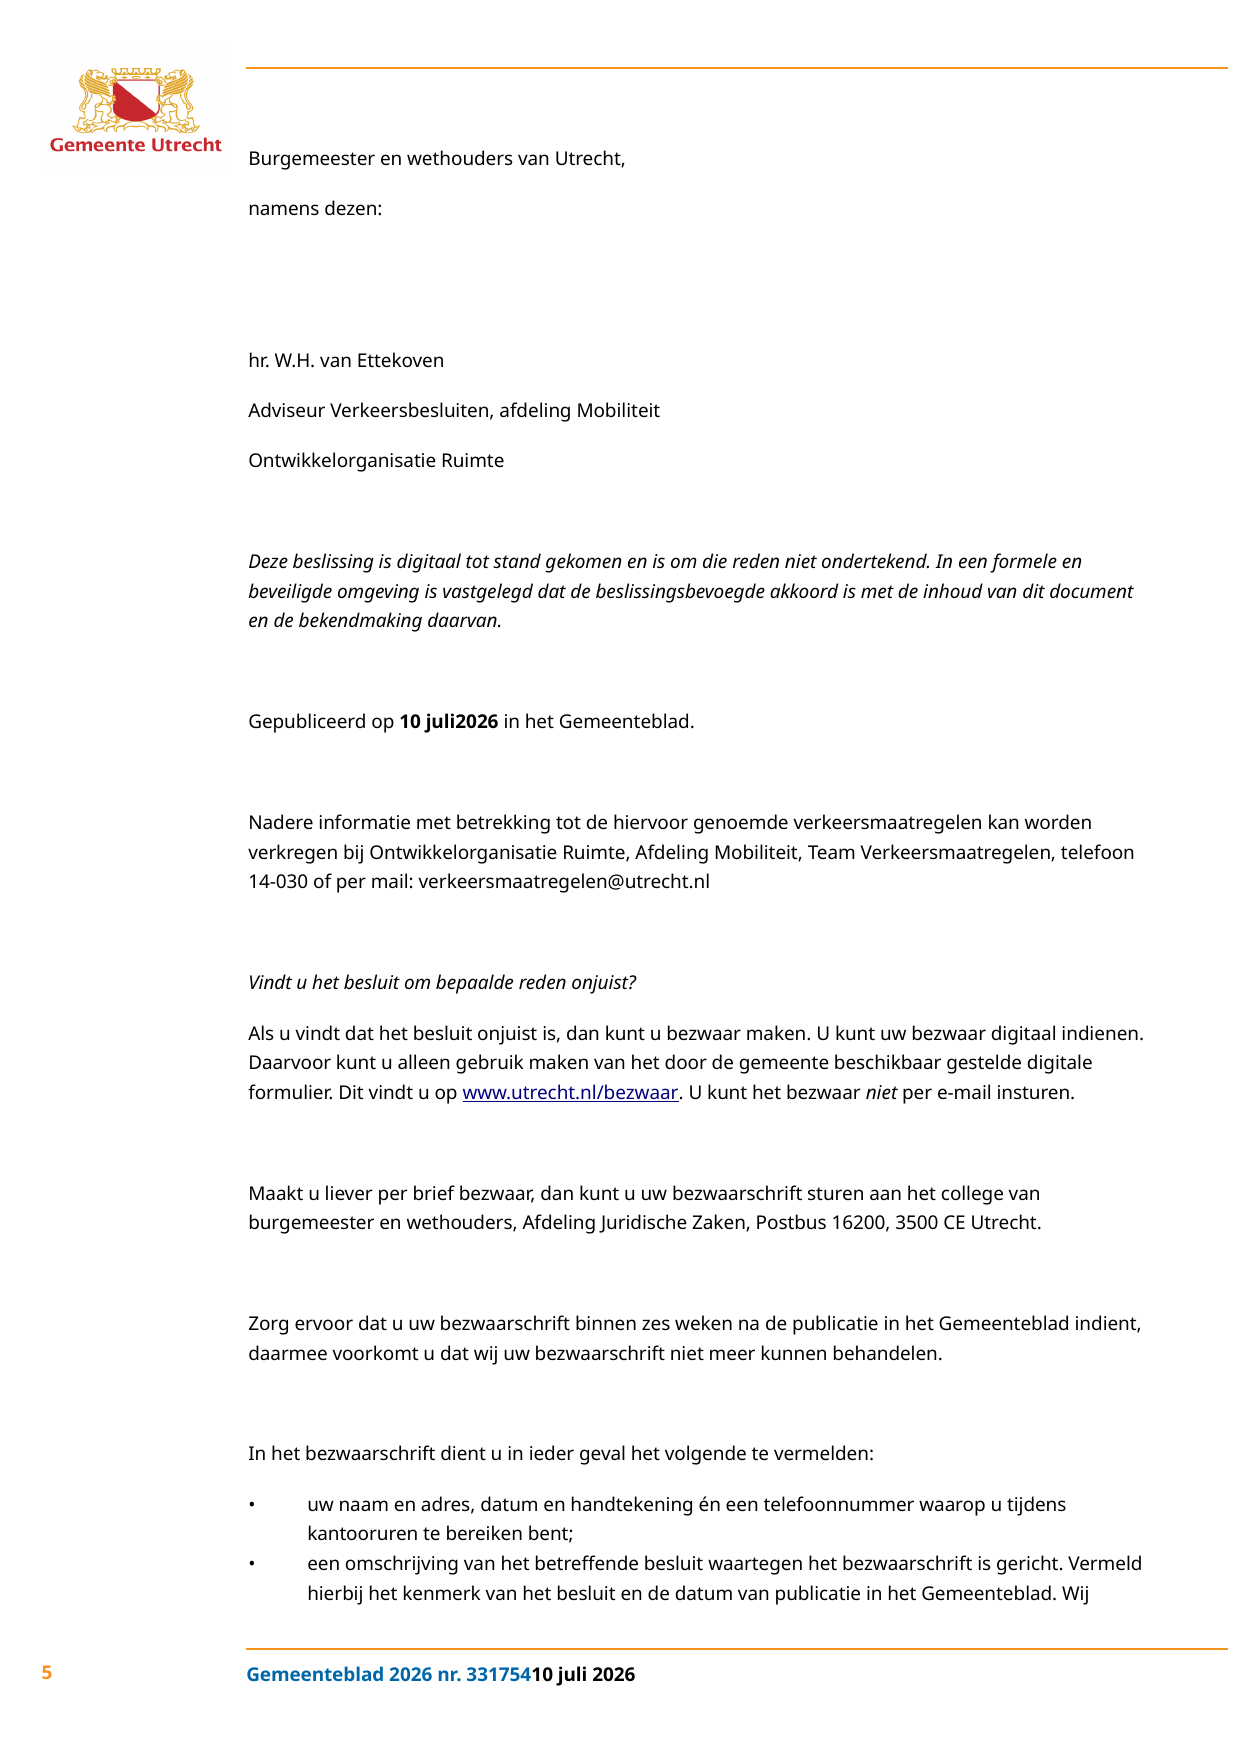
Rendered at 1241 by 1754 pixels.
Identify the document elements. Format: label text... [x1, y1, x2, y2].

list uw naam en adres, datum en handtekening én een telefoonnummer waarop u tijdens kantooruren te bereiken bent; [248, 1491, 1152, 1546]
text Als u vindt dat het besluit onjuist is, dan kunt u bezwaar maken. U kunt uw bezwaar digitaal indienen. Daarvoor kunt u alleen gebruik maken van het door de gemeente beschikbaar gestelde digitale formulier. Dit vindt u op www.utrecht.nl/bezwaar. U kunt het bezwaar niet per e-mail insturen. [248, 1020, 1152, 1105]
text hr. W.H. van Ettekoven [248, 347, 1152, 373]
text namens dezen: [248, 196, 1152, 221]
list een omschrijving van het betreffende besluit waartegen het bezwaarschrift is gericht. Vermeld hierbij het kenmerk van het besluit en de datum van publicatie in het Gemeenteblad. Wij [248, 1550, 1152, 1606]
text Adviseur Verkeersbesluiten, afdeling Mobiliteit [248, 397, 1152, 423]
text Zorg ervoor dat u uw bezwaarschrift binnen zes weken na de publicatie in het Gemeenteblad indient, daarmee voorkomt u dat wij uw bezwaarschrift niet meer kunnen behandelen. [248, 1310, 1152, 1366]
text Burgemeester en wethouders van Utrecht, [248, 145, 1152, 171]
text Maakt u liever per brief bezwaar, dan kunt u uw bezwaarschrift sturen aan het college van burgemeester en wethouders, Afdeling Juridische Zaken, Postbus 16200, 3500 CE Utrecht. [248, 1180, 1152, 1235]
text In het bezwaarschrift dient u in ieder geval het volgende te vermelden: [248, 1441, 1152, 1466]
text Ontwikkelorganisatie Ruimte [248, 448, 1152, 473]
text Vindt u het besluit om bepaalde reden onjuist? [248, 969, 1152, 995]
text Deze beslissing is digitaal tot stand gekomen en is om die reden niet ondertekend. In een formele en beveiligde omgeving is vastgelegd dat de beslissingsbevoegde akkoord is met de inhoud van dit document en de bekendmaking daarvan. [248, 548, 1152, 633]
picture [41, 47, 231, 172]
text Nadere informatie met betrekking tot de hiervoor genoemde verkeersmaatregelen kan worden verkregen bij Ontwikkelorganisatie Ruimte, Afdeling Mobiliteit, Team Verkeersmaatregelen, telefoon 14-030 of per mail: verkeersmaatregelen@utrecht.nl [248, 809, 1152, 894]
text Gepubliceerd op 10 juli2026 in het Gemeenteblad. [248, 708, 1152, 734]
